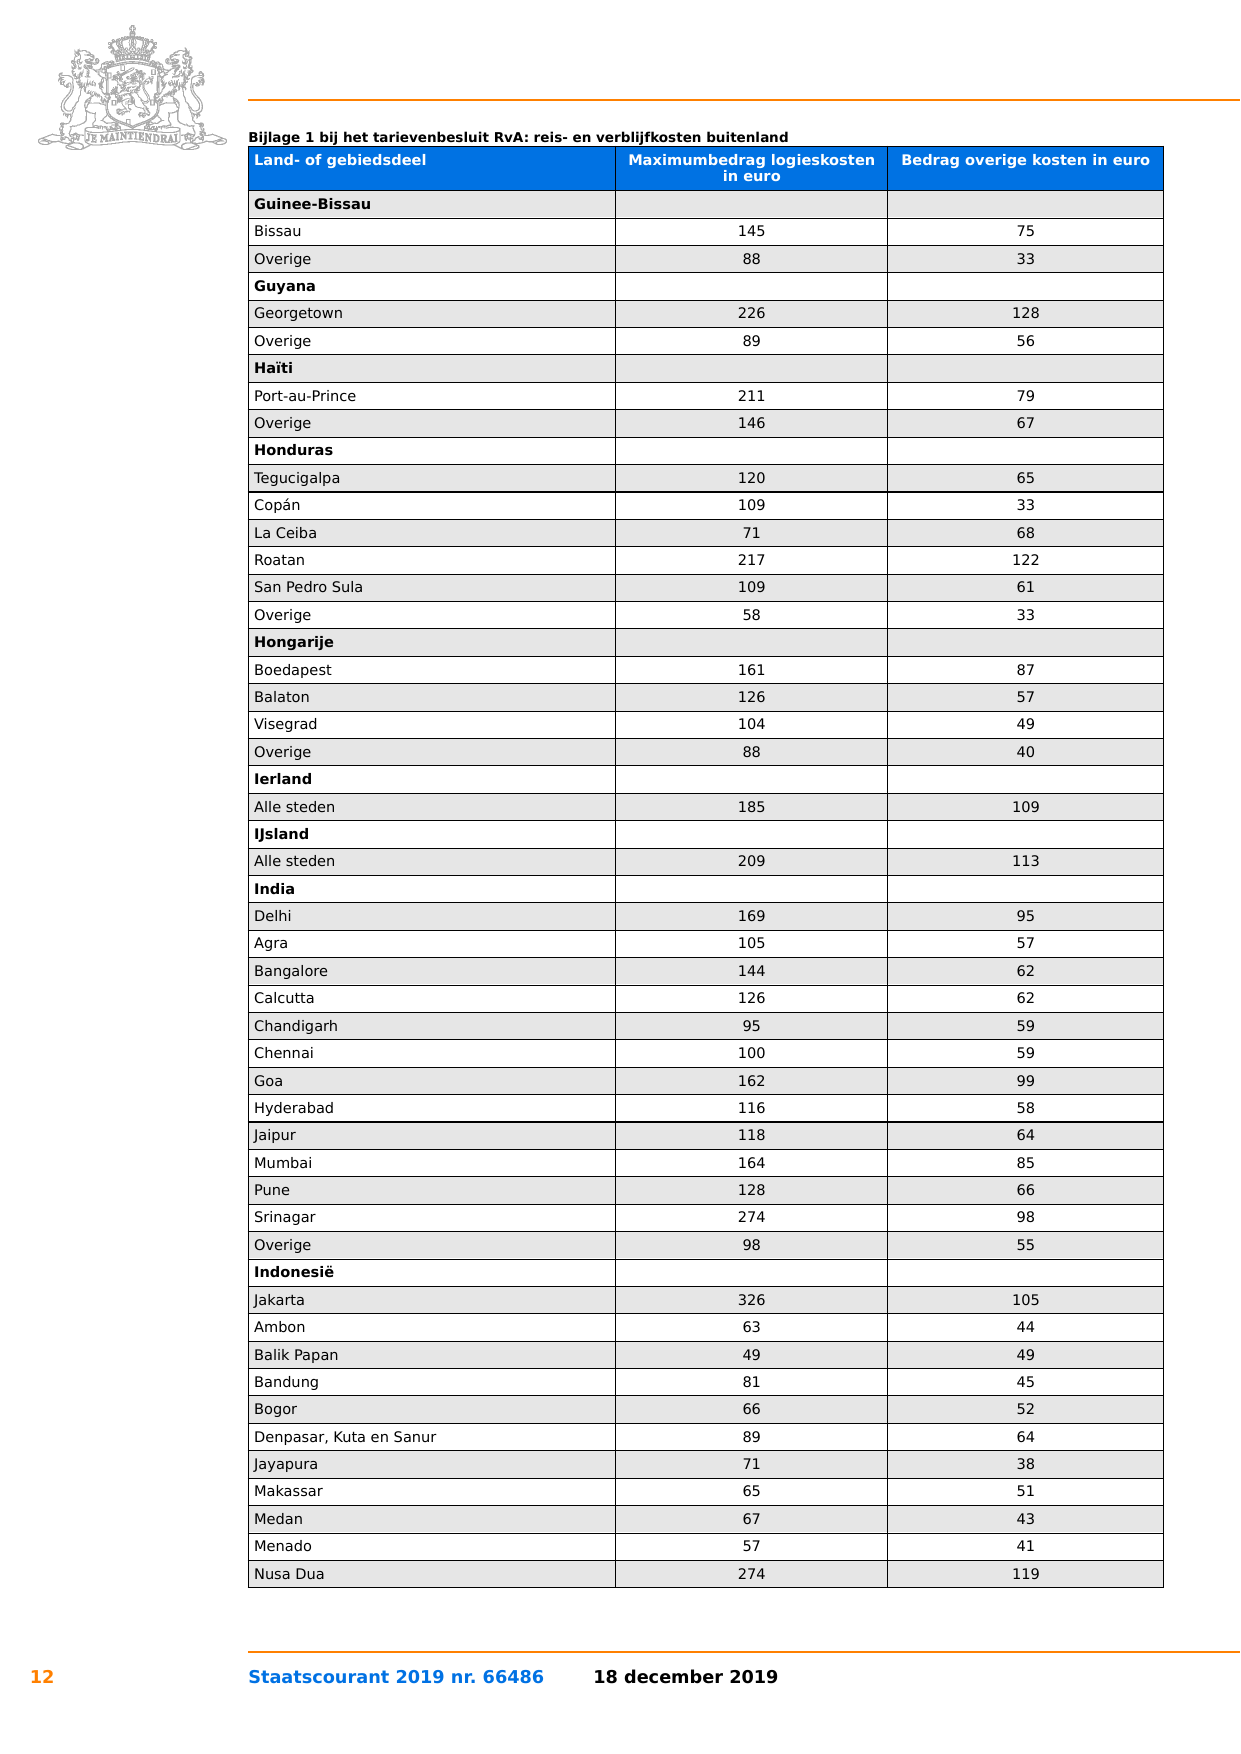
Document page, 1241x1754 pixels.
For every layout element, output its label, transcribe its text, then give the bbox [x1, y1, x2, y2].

table_cell 100 [616, 1040, 887, 1067]
table_cell Overige [249, 410, 615, 437]
table_cell [888, 766, 1163, 793]
table_cell Bandung [249, 1369, 615, 1395]
table_cell 85 [888, 1150, 1163, 1176]
table_cell 55 [888, 1232, 1163, 1258]
table_cell [888, 273, 1163, 299]
table_cell Maximumbedrag logieskosten in euro [616, 147, 887, 190]
table_cell 109 [616, 575, 887, 601]
table_cell 44 [888, 1314, 1163, 1341]
table_cell Tegucigalpa [249, 465, 615, 491]
table_cell 144 [616, 958, 887, 984]
table_cell 49 [888, 1342, 1163, 1368]
table_cell 79 [888, 383, 1163, 409]
table_cell 33 [888, 602, 1163, 628]
table_cell 68 [888, 520, 1163, 546]
table_cell 38 [888, 1451, 1163, 1478]
table_cell [616, 355, 887, 382]
table_cell 43 [888, 1506, 1163, 1532]
table_cell 88 [616, 246, 887, 272]
table_cell 81 [616, 1369, 887, 1395]
table_cell Medan [249, 1506, 615, 1532]
table_cell [616, 273, 887, 299]
table_cell [616, 191, 887, 217]
table_cell 120 [616, 465, 887, 491]
table_cell 57 [888, 931, 1163, 957]
table_cell 61 [888, 575, 1163, 601]
table_cell 118 [616, 1123, 887, 1149]
table_cell 162 [616, 1068, 887, 1094]
table_cell [888, 876, 1163, 902]
table_cell 62 [888, 958, 1163, 984]
table_cell 104 [616, 712, 887, 738]
table_cell Indonesië [249, 1260, 615, 1286]
table_cell 71 [616, 520, 887, 546]
table_cell 145 [616, 219, 887, 245]
table_cell 164 [616, 1150, 887, 1176]
table_cell India [249, 876, 615, 902]
table_cell 59 [888, 1013, 1163, 1039]
table_cell 95 [888, 903, 1163, 930]
table_cell 105 [616, 931, 887, 957]
table_cell 52 [888, 1396, 1163, 1423]
table_cell Alle steden [249, 849, 615, 875]
table_cell 274 [616, 1205, 887, 1231]
table_cell Copán [249, 493, 615, 519]
table_cell 75 [888, 219, 1163, 245]
table_cell [888, 438, 1163, 464]
table_cell Agra [249, 931, 615, 957]
table_cell Mumbai [249, 1150, 615, 1176]
table_cell Goa [249, 1068, 615, 1094]
table_cell 95 [616, 1013, 887, 1039]
table_cell [888, 355, 1163, 382]
table_cell San Pedro Sula [249, 575, 615, 601]
table_cell Srinagar [249, 1205, 615, 1231]
table_cell [888, 629, 1163, 656]
table_cell 67 [888, 410, 1163, 437]
table_cell 109 [888, 794, 1163, 820]
table_cell [616, 876, 887, 902]
table_cell 211 [616, 383, 887, 409]
table_cell Overige [249, 1232, 615, 1258]
table_cell 209 [616, 849, 887, 875]
table_cell Jaipur [249, 1123, 615, 1149]
table_cell 98 [888, 1205, 1163, 1231]
table_cell 64 [888, 1424, 1163, 1450]
table_cell 89 [616, 328, 887, 354]
table_cell Port-au-Prince [249, 383, 615, 409]
table_cell 40 [888, 739, 1163, 765]
table_cell 128 [616, 1177, 887, 1204]
table_cell 113 [888, 849, 1163, 875]
table_cell Ierland [249, 766, 615, 793]
table_cell 128 [888, 301, 1163, 327]
table_cell 65 [616, 1479, 887, 1505]
table_cell Calcutta [249, 986, 615, 1012]
table_cell 62 [888, 986, 1163, 1012]
table_cell Guinee-Bissau [249, 191, 615, 217]
table_cell Balik Papan [249, 1342, 615, 1368]
table_cell Visegrad [249, 712, 615, 738]
table_cell 63 [616, 1314, 887, 1341]
table_cell 49 [888, 712, 1163, 738]
table_cell 87 [888, 657, 1163, 683]
table_cell Bedrag overige kosten in euro [888, 147, 1163, 190]
table_header Bijlage 1 bij het tarievenbesluit RvA: reis- en verblijfkosten buitenland [248, 130, 1163, 146]
table_cell La Ceiba [249, 520, 615, 546]
table_cell 122 [888, 547, 1163, 573]
table_cell 89 [616, 1424, 887, 1450]
table_cell Overige [249, 602, 615, 628]
table_cell [616, 1260, 887, 1286]
table_cell Jakarta [249, 1287, 615, 1313]
table_cell Ambon [249, 1314, 615, 1341]
table_cell 161 [616, 657, 887, 683]
table_cell IJsland [249, 821, 615, 847]
table_cell 71 [616, 1451, 887, 1478]
table_cell 217 [616, 547, 887, 573]
table_cell 169 [616, 903, 887, 930]
table_cell 57 [888, 684, 1163, 711]
table_cell Overige [249, 739, 615, 765]
table_cell 58 [616, 602, 887, 628]
table_cell 33 [888, 493, 1163, 519]
table_cell Balaton [249, 684, 615, 711]
table_cell Land- of gebiedsdeel [249, 147, 615, 190]
table_cell 41 [888, 1534, 1163, 1560]
table_cell 326 [616, 1287, 887, 1313]
table_cell Hyderabad [249, 1095, 615, 1121]
table_cell Alle steden [249, 794, 615, 820]
picture [38, 25, 227, 150]
table_cell 57 [616, 1534, 887, 1560]
table_cell 58 [888, 1095, 1163, 1121]
table_cell Boedapest [249, 657, 615, 683]
table_cell [888, 191, 1163, 217]
table_cell 146 [616, 410, 887, 437]
table_cell 66 [888, 1177, 1163, 1204]
table_cell 59 [888, 1040, 1163, 1067]
table_cell Jayapura [249, 1451, 615, 1478]
table_cell 64 [888, 1123, 1163, 1149]
table_cell Nusa Dua [249, 1561, 615, 1587]
table_cell Honduras [249, 438, 615, 464]
table_cell 98 [616, 1232, 887, 1258]
table_cell 67 [616, 1506, 887, 1532]
table_cell Bogor [249, 1396, 615, 1423]
table_cell [616, 766, 887, 793]
table_cell Overige [249, 328, 615, 354]
table_cell Bissau [249, 219, 615, 245]
table_cell [888, 821, 1163, 847]
table_cell Georgetown [249, 301, 615, 327]
table_cell Menado [249, 1534, 615, 1560]
table_cell 65 [888, 465, 1163, 491]
table_cell Haïti [249, 355, 615, 382]
table_cell 126 [616, 986, 887, 1012]
table_cell Guyana [249, 273, 615, 299]
table_cell Hongarije [249, 629, 615, 656]
table_cell 274 [616, 1561, 887, 1587]
table_cell 116 [616, 1095, 887, 1121]
table_cell Chandigarh [249, 1013, 615, 1039]
table_cell Denpasar, Kuta en Sanur [249, 1424, 615, 1450]
table_cell Overige [249, 246, 615, 272]
table_cell 88 [616, 739, 887, 765]
table_cell [888, 1260, 1163, 1286]
table_cell 185 [616, 794, 887, 820]
table_cell 33 [888, 246, 1163, 272]
table_cell 226 [616, 301, 887, 327]
table_cell 99 [888, 1068, 1163, 1094]
table_cell Chennai [249, 1040, 615, 1067]
table_cell Bangalore [249, 958, 615, 984]
table_cell 45 [888, 1369, 1163, 1395]
table_cell Pune [249, 1177, 615, 1204]
table_cell Makassar [249, 1479, 615, 1505]
table_cell [616, 629, 887, 656]
table_cell Delhi [249, 903, 615, 930]
table_cell [616, 821, 887, 847]
table_cell [616, 438, 887, 464]
table_cell 51 [888, 1479, 1163, 1505]
table_cell 105 [888, 1287, 1163, 1313]
table_cell Roatan [249, 547, 615, 573]
table_cell 49 [616, 1342, 887, 1368]
table_cell 56 [888, 328, 1163, 354]
table_cell 66 [616, 1396, 887, 1423]
table_cell 126 [616, 684, 887, 711]
table_cell 119 [888, 1561, 1163, 1587]
table_cell 109 [616, 493, 887, 519]
